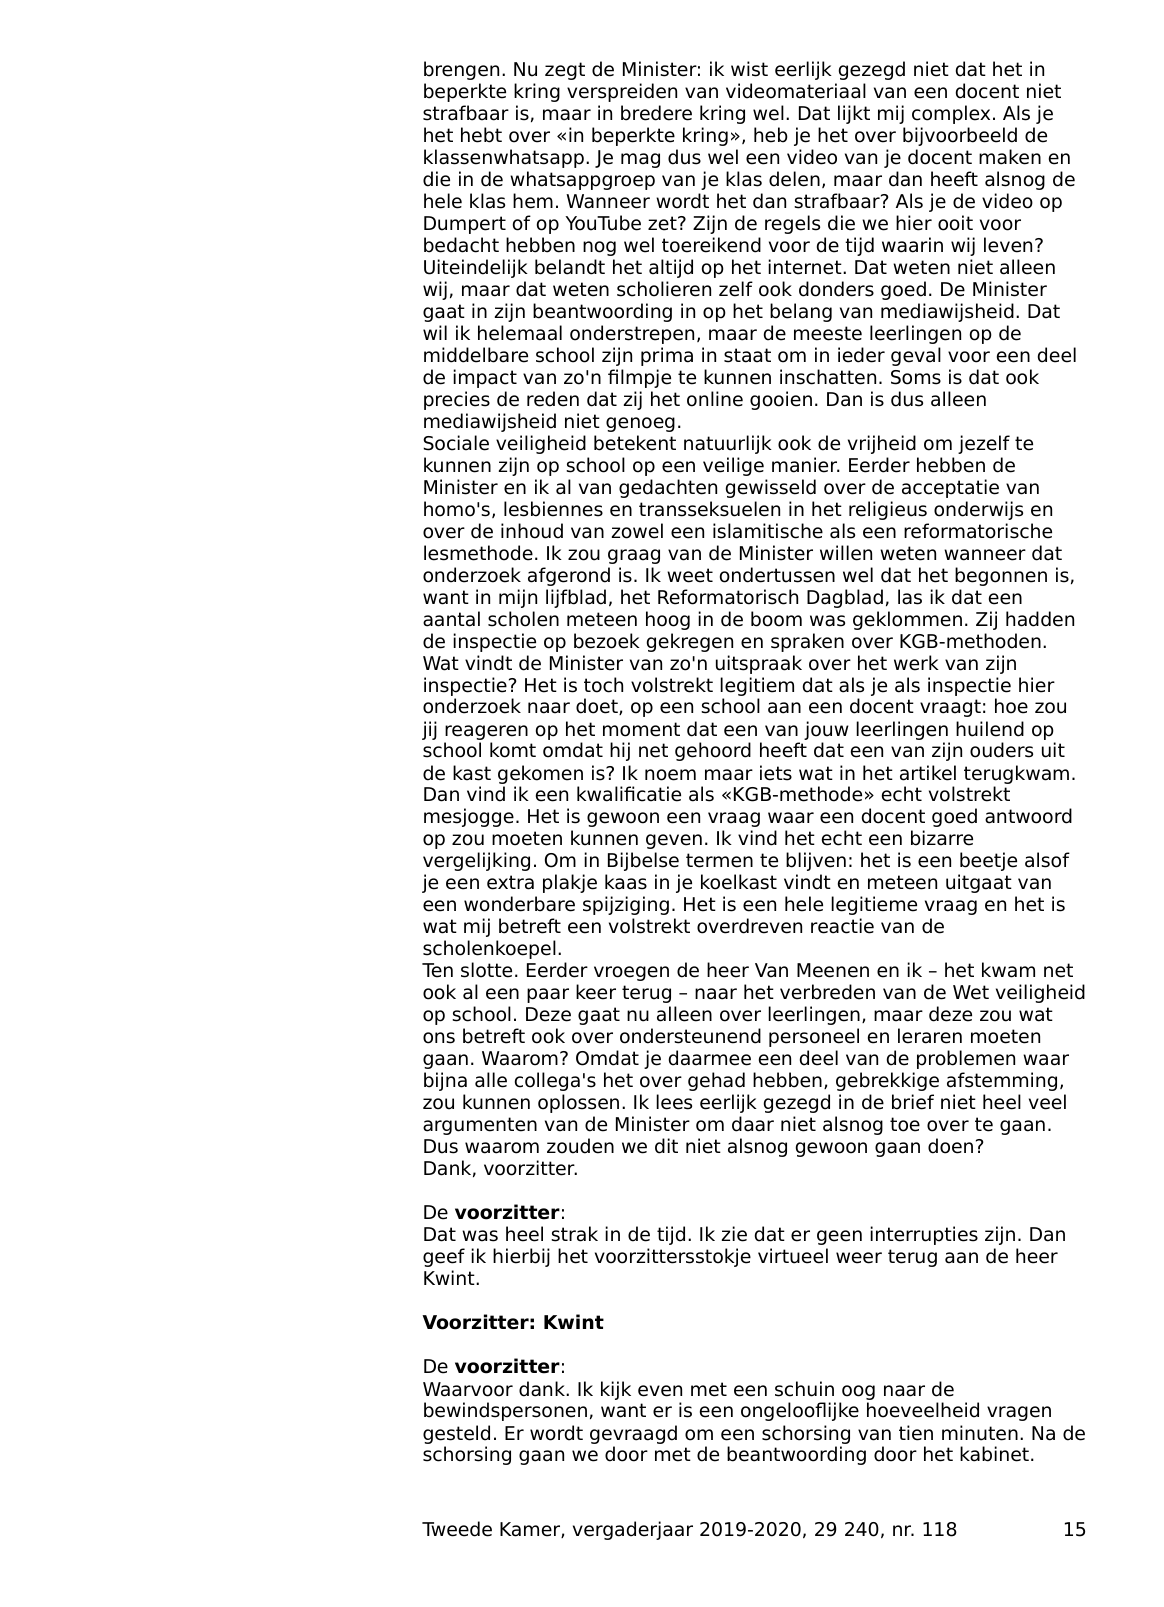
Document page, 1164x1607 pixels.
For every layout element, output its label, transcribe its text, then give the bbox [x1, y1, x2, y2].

text Dat was heel strak in de tijd. Ik zie dat er geen interrupties zijn. Dan geef ik hierbij het voorzittersstokje virtueel weer terug aan de heer Kwint. [422, 1224, 1087, 1290]
text Sociale veiligheid betekent natuurlijk ook de vrijheid om jezelf te kunnen zijn op school op een veilige manier. Eerder hebben de Minister en ik al van gedachten gewisseld over de acceptatie van homo's, lesbiennes en transseksuelen in het religieus onderwijs en over de inhoud van zowel een islamitische als een reformatorische lesmethode. Ik zou graag van de Minister willen weten wanneer dat onderzoek afgerond is. Ik weet ondertussen wel dat het begonnen is, want in mijn lijfblad, het Reformatorisch Dagblad, las ik dat een aantal scholen meteen hoog in de boom was geklommen. Zij hadden de inspectie op bezoek gekregen en spraken over KGB-methoden. Wat vindt de Minister van zo'n uitspraak over het werk van zijn inspectie? Het is toch volstrekt legitiem dat als je als inspectie hier onderzoek naar doet, op een school aan een docent vraagt: hoe zou jij reageren op het moment dat een van jouw leerlingen huilend op school komt omdat hij net gehoord heeft dat een van zijn ouders uit de kast gekomen is? Ik noem maar iets wat in het artikel terugkwam. Dan vind ik een kwalificatie als «KGB-methode» echt volstrekt mesjogge. Het is gewoon een vraag waar een docent goed antwoord op zou moeten kunnen geven. Ik vind het echt een bizarre vergelijking. Om in Bijbelse termen te blijven: het is een beetje alsof je een extra plakje kaas in je koelkast vindt en meteen uitgaat van een wonderbare spijziging. Het is een hele legitieme vraag en het is wat mij betreft een volstrekt overdreven reactie van de scholenkoepel. [422, 433, 1087, 960]
text Ten slotte. Eerder vroegen de heer Van Meenen en ik – het kwam net ook al een paar keer terug – naar het verbreden van de Wet veiligheid op school. Deze gaat nu alleen over leerlingen, maar deze zou wat ons betreft ook over ondersteunend personeel en leraren moeten gaan. Waarom? Omdat je daarmee een deel van de problemen waar bijna alle collega's het over gehad hebben, gebrekkige afstemming, zou kunnen oplossen. Ik lees eerlijk gezegd in de brief niet heel veel argumenten van de Minister om daar niet alsnog toe over te gaan. Dus waarom zouden we dit niet alsnog gewoon gaan doen? [422, 960, 1087, 1158]
subtitle Voorzitter: Kwint [422, 1312, 1087, 1334]
text De voorzitter: [422, 1356, 1087, 1378]
text De voorzitter: [422, 1202, 1087, 1224]
text Dank, voorzitter. [422, 1158, 1087, 1180]
text Waarvoor dank. Ik kijk even met een schuin oog naar de bewindspersonen, want er is een ongelooflijke hoeveelheid vragen gesteld. Er wordt gevraagd om een schorsing van tien minuten. Na de schorsing gaan we door met de beantwoording door het kabinet. [422, 1378, 1087, 1466]
text brengen. Nu zegt de Minister: ik wist eerlijk gezegd niet dat het in beperkte kring verspreiden van videomateriaal van een docent niet strafbaar is, maar in bredere kring wel. Dat lijkt mij complex. Als je het hebt over «in beperkte kring», heb je het over bijvoorbeeld de klassenwhatsapp. Je mag dus wel een video van je docent maken en die in de whatsappgroep van je klas delen, maar dan heeft alsnog de hele klas hem. Wanneer wordt het dan strafbaar? Als je de video op Dumpert of op YouTube zet? Zijn de regels die we hier ooit voor bedacht hebben nog wel toereikend voor de tijd waarin wij leven? Uiteindelijk belandt het altijd op het internet. Dat weten niet alleen wij, maar dat weten scholieren zelf ook donders goed. De Minister gaat in zijn beantwoording in op het belang van mediawijsheid. Dat wil ik helemaal onderstrepen, maar de meeste leerlingen op de middelbare school zijn prima in staat om in ieder geval voor een deel de impact van zo'n filmpje te kunnen inschatten. Soms is dat ook precies de reden dat zij het online gooien. Dan is dus alleen mediawijsheid niet genoeg. [422, 59, 1087, 433]
